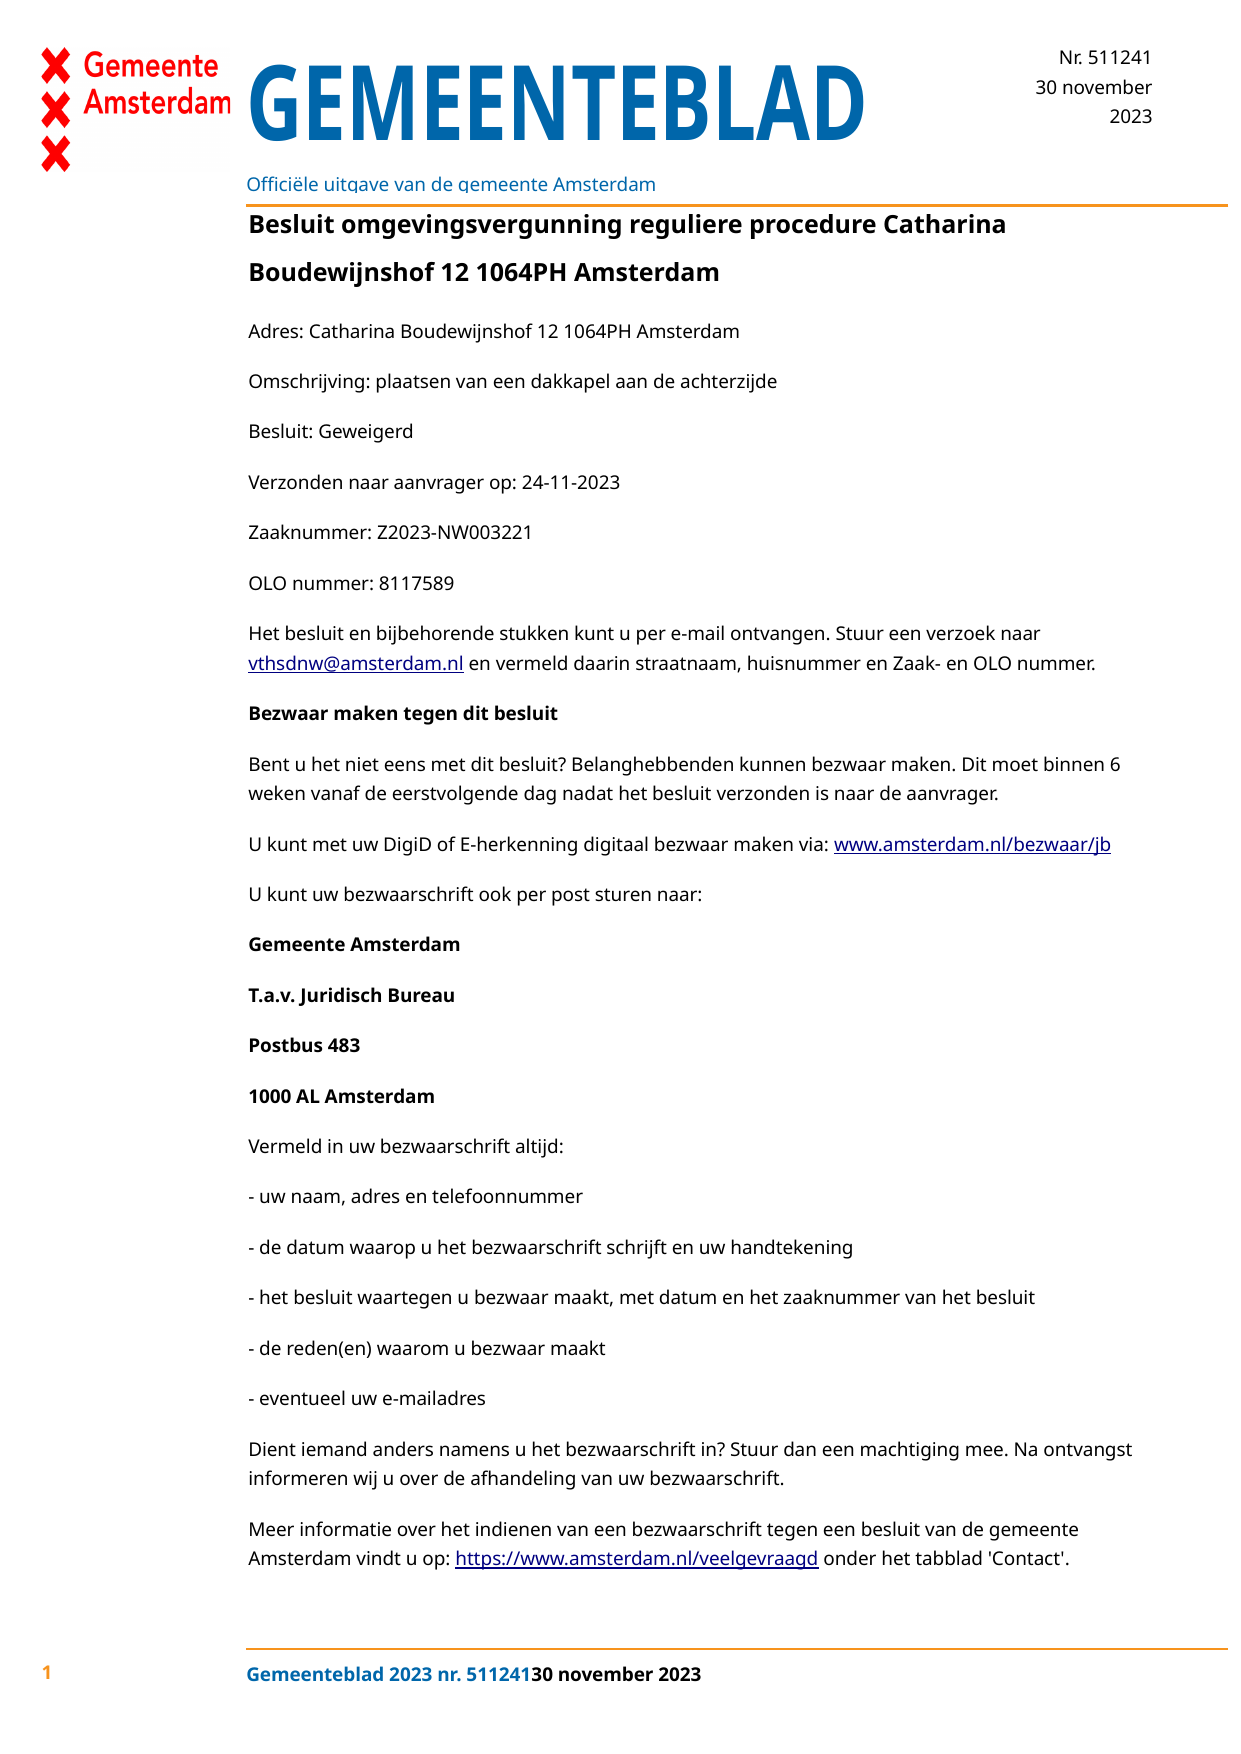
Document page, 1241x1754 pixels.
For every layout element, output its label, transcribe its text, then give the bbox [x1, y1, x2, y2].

text - eventueel uw e-mailadres [248, 1385, 1152, 1411]
text - het besluit waartegen u bezwaar maakt, met datum en het zaaknummer van het besluit [248, 1284, 1152, 1310]
text Het besluit en bijbehorende stukken kunt u per e-mail ontvangen. Stuur een verzoek naar vthsdnw@amsterdam.nl en vermeld daarin straatnaam, huisnummer en Zaak- en OLO nummer. [248, 620, 1152, 676]
text T.a.v. Juridisch Bureau [248, 982, 1152, 1008]
text - de reden(en) waarom u bezwaar maakt [248, 1335, 1152, 1361]
text Adres: Catharina Boudewijnshof 12 1064PH Amsterdam [248, 318, 1152, 344]
text Postbus 483 [248, 1032, 1152, 1058]
text Bezwaar maken tegen dit besluit [248, 700, 1152, 726]
text Vermeld in uw bezwaarschrift altijd: [248, 1133, 1152, 1159]
text Besluit omgevingsvergunning reguliere procedure Catharina Boudewijnshof 12 1064PH Amsterdam [248, 207, 1152, 288]
text Dient iemand anders namens u het bezwaarschrift in? Stuur dan een machtiging mee. Na ontvangst informeren wij u over de afhandeling van uw bezwaarschrift. [248, 1436, 1152, 1491]
text - uw naam, adres en telefoonnummer [248, 1184, 1152, 1209]
text 1000 AL Amsterdam [248, 1083, 1152, 1109]
text Omschrijving: plaatsen van een dakkapel aan de achterzijde [248, 368, 1152, 394]
picture [41, 47, 231, 172]
text Bent u het niet eens met dit besluit? Belanghebbenden kunnen bezwaar maken. Dit moet binnen 6 weken vanaf de eerstvolgende dag nadat het besluit verzonden is naar de aanvrager. [248, 751, 1152, 806]
text OLO nummer: 8117589 [248, 570, 1152, 596]
text Meer informatie over het indienen van een bezwaarschrift tegen een besluit van de gemeente Amsterdam vindt u op: https://www.amsterdam.nl/veelgevraagd onder het tabblad 'Contact'. [248, 1516, 1152, 1571]
text Besluit: Geweigerd [248, 419, 1152, 444]
text U kunt uw bezwaarschrift ook per post sturen naar: [248, 881, 1152, 907]
text U kunt met uw DigiD of E-herkenning digitaal bezwaar maken via: www.amsterdam.nl/bezwaar/jb [248, 831, 1152, 857]
text - de datum waarop u het bezwaarschrift schrijft en uw handtekening [248, 1234, 1152, 1260]
text Gemeente Amsterdam [248, 932, 1152, 957]
text Verzonden naar aanvrager op: 24-11-2023 [248, 469, 1152, 495]
text Zaaknummer: Z2023-NW003221 [248, 519, 1152, 545]
